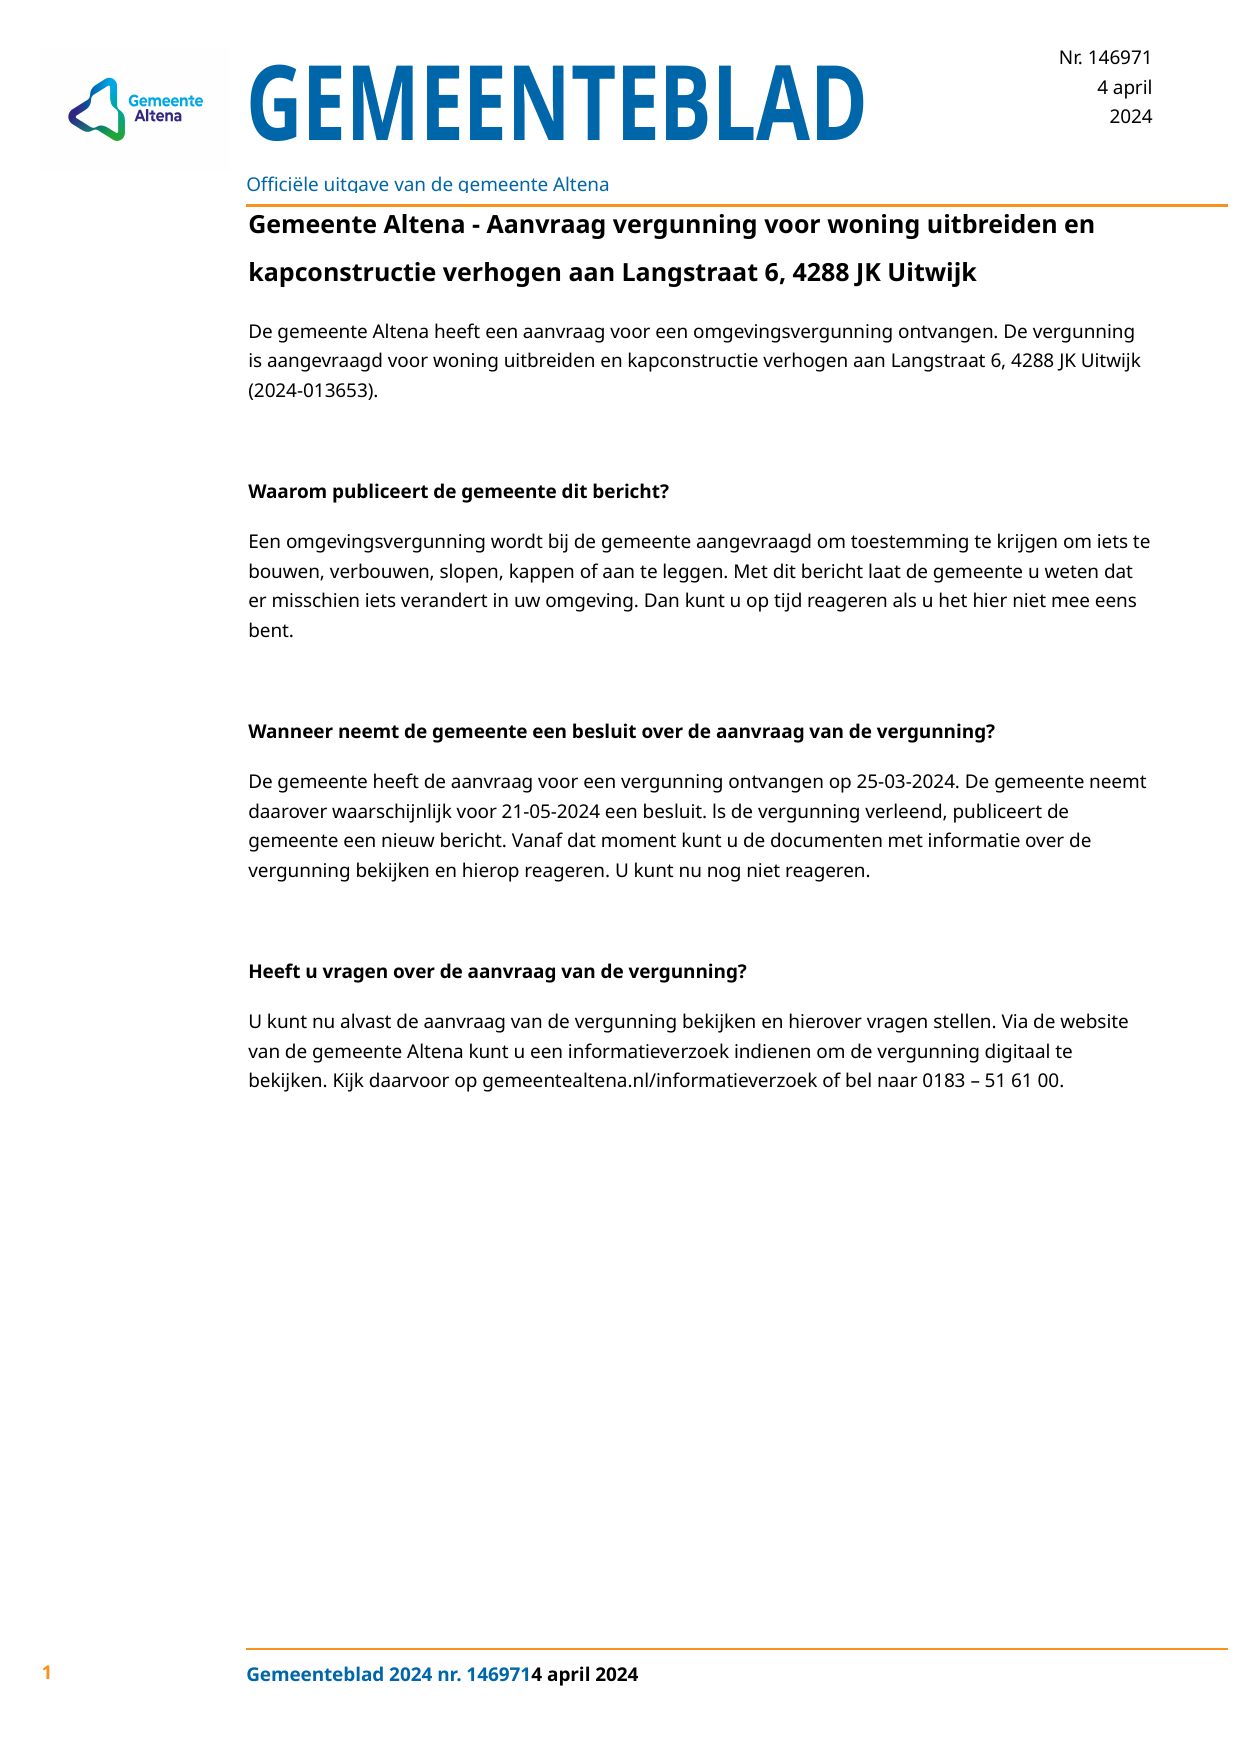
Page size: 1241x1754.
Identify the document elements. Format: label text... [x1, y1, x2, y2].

text Gemeente Altena - Aanvraag vergunning voor woning uitbreiden en kapconstructie verhogen aan Langstraat 6, 4288 JK Uitwijk [248, 207, 1152, 288]
picture [41, 47, 231, 172]
text U kunt nu alvast de aanvraag van de vergunning bekijken en hierover vragen stellen. Via de website van de gemeente Altena kunt u een informatieverzoek indienen om de vergunning digitaal te bekijken. Kijk daarvoor op gemeentealtena.nl/informatieverzoek of bel naar 0183 – 51 61 00. [248, 1008, 1152, 1093]
text De gemeente Altena heeft een aanvraag voor een omgevingsvergunning ontvangen. De vergunning is aangevraagd voor woning uitbreiden en kapconstructie verhogen aan Langstraat 6, 4288 JK Uitwijk (2024-013653). [248, 318, 1152, 403]
text Waarom publiceert de gemeente dit bericht? [248, 478, 1152, 504]
text Heeft u vragen over de aanvraag van de vergunning? [248, 958, 1152, 984]
text De gemeente heeft de aanvraag voor een vergunning ontvangen op 25-03-2024. De gemeente neemt daarover waarschijnlijk voor 21-05-2024 een besluit. ls de vergunning verleend, publiceert de gemeente een nieuw bericht. Vanaf dat moment kunt u de documenten met informatie over de vergunning bekijken en hierop reageren. U kunt nu nog niet reageren. [248, 768, 1152, 883]
text Wanneer neemt de gemeente een besluit over de aanvraag van de vergunning? [248, 718, 1152, 744]
text Een omgevingsvergunning wordt bij de gemeente aangevraagd om toestemming te krijgen om iets te bouwen, verbouwen, slopen, kappen of aan te leggen. Met dit bericht laat de gemeente u weten dat er misschien iets verandert in uw omgeving. Dan kunt u op tijd reageren als u het hier niet mee eens bent. [248, 528, 1152, 643]
